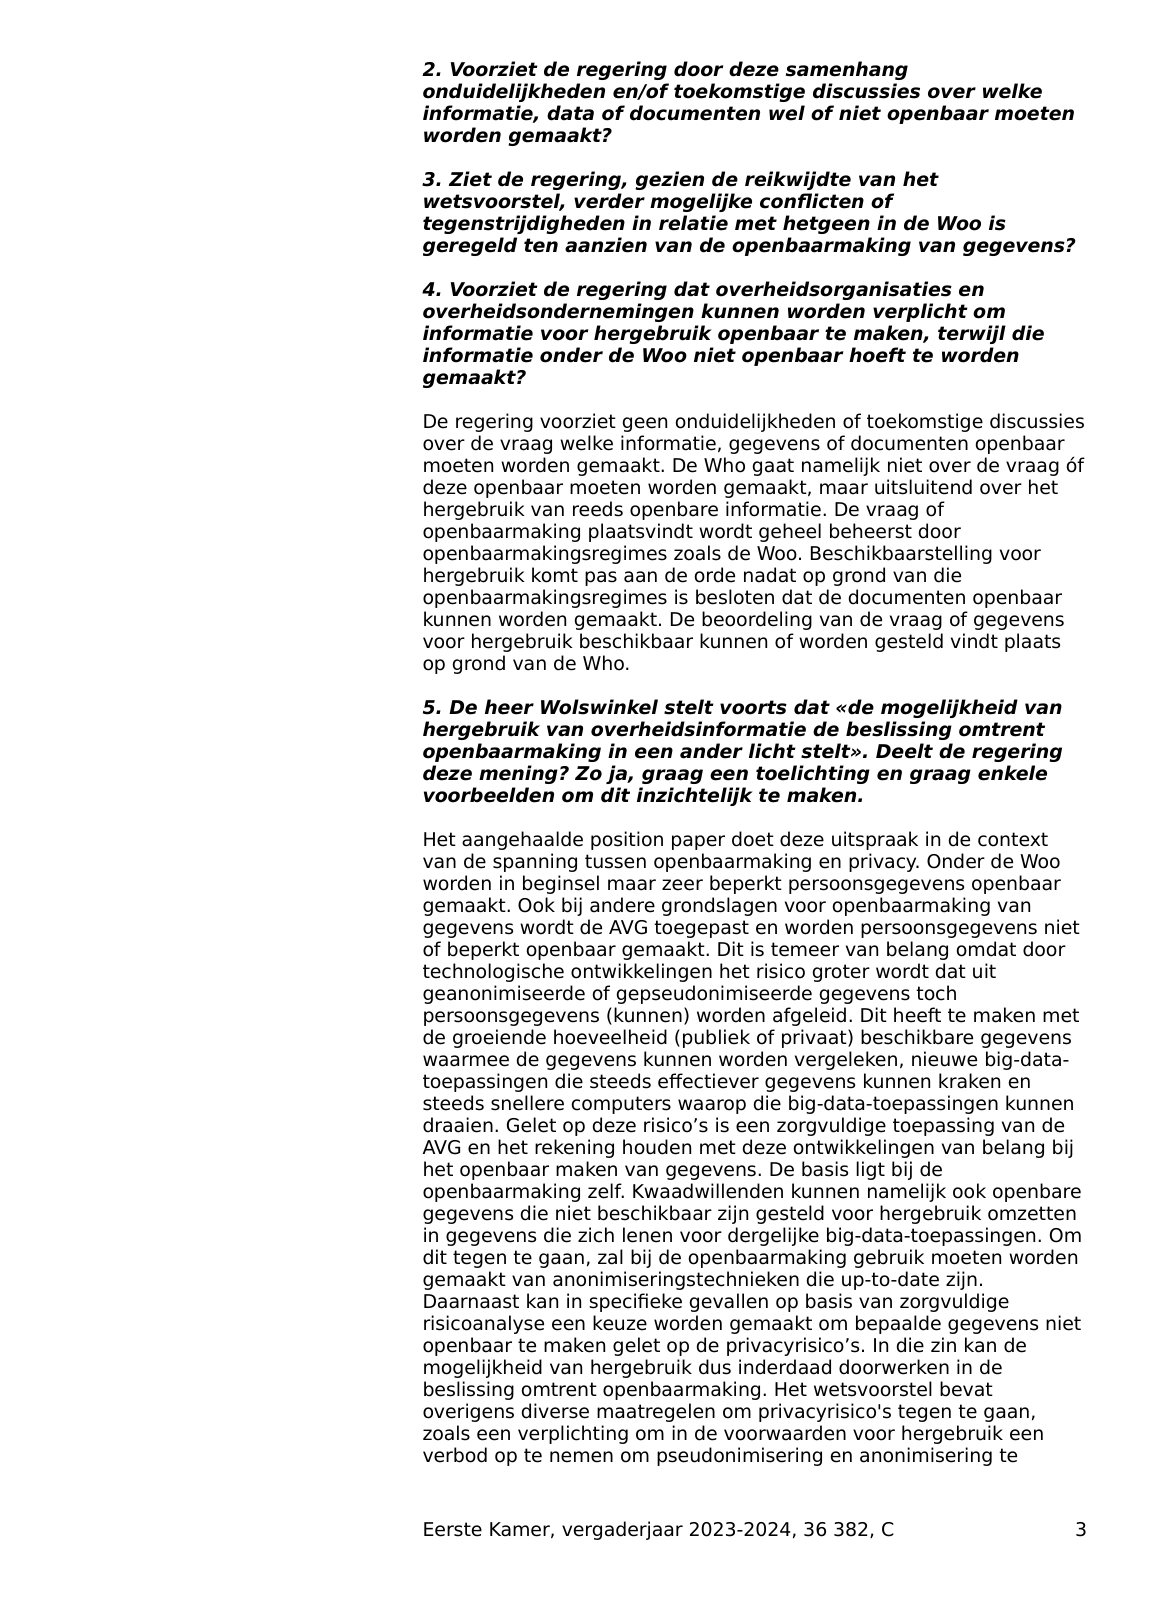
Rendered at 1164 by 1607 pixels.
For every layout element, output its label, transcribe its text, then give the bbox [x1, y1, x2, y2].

subtitle 3. Ziet de regering, gezien de reikwijdte van het wetsvoorstel, verder mogelijke conflicten of tegenstrijdigheden in relatie met hetgeen in de Woo is geregeld ten aanzien van de openbaarmaking van gegevens? [422, 169, 1087, 257]
subtitle 5. De heer Wolswinkel stelt voorts dat «de mogelijkheid van hergebruik van overheidsinformatie de beslissing omtrent openbaarmaking in een ander licht stelt». Deelt de regering deze mening? Zo ja, graag een toelichting en graag enkele voorbeelden om dit inzichtelijk te maken. [422, 697, 1087, 807]
text Het aangehaalde position paper doet deze uitspraak in de context van de spanning tussen openbaarmaking en privacy. Onder de Woo worden in beginsel maar zeer beperkt persoonsgegevens openbaar gemaakt. Ook bij andere grondslagen voor openbaarmaking van gegevens wordt de AVG toegepast en worden persoonsgegevens niet of beperkt openbaar gemaakt. Dit is temeer van belang omdat door technologische ontwikkelingen het risico groter wordt dat uit geanonimiseerde of gepseudonimiseerde gegevens toch persoonsgegevens (kunnen) worden afgeleid. Dit heeft te maken met de groeiende hoeveelheid (publiek of privaat) beschikbare gegevens waarmee de gegevens kunnen worden vergeleken, nieuwe big-data-toepassingen die steeds effectiever gegevens kunnen kraken en steeds snellere computers waarop die big-data-toepassingen kunnen draaien. Gelet op deze risico’s is een zorgvuldige toepassing van de AVG en het rekening houden met deze ontwikkelingen van belang bij het openbaar maken van gegevens. De basis ligt bij de openbaarmaking zelf. Kwaadwillenden kunnen namelijk ook openbare gegevens die niet beschikbaar zijn gesteld voor hergebruik omzetten in gegevens die zich lenen voor dergelijke big-data-toepassingen. Om dit tegen te gaan, zal bij de openbaarmaking gebruik moeten worden gemaakt van anonimiseringstechnieken die up-to-date zijn. Daarnaast kan in specifieke gevallen op basis van zorgvuldige risicoanalyse een keuze worden gemaakt om bepaalde gegevens niet openbaar te maken gelet op de privacyrisico’s. In die zin kan de mogelijkheid van hergebruik dus inderdaad doorwerken in de beslissing omtrent openbaarmaking. Het wetsvoorstel bevat overigens diverse maatregelen om privacyrisico's tegen te gaan, zoals een verplichting om in de voorwaarden voor hergebruik een verbod op te nemen om pseudonimisering en anonimisering te [422, 829, 1087, 1467]
subtitle 2. Voorziet de regering door deze samenhang onduidelijkheden en/of toekomstige discussies over welke informatie, data of documenten wel of niet openbaar moeten worden gemaakt? [422, 59, 1087, 147]
subtitle 4. Voorziet de regering dat overheidsorganisaties en overheidsondernemingen kunnen worden verplicht om informatie voor hergebruik openbaar te maken, terwijl die informatie onder de Woo niet openbaar hoeft te worden gemaakt? [422, 279, 1087, 389]
text De regering voorziet geen onduidelijkheden of toekomstige discussies over de vraag welke informatie, gegevens of documenten openbaar moeten worden gemaakt. De Who gaat namelijk niet over de vraag óf deze openbaar moeten worden gemaakt, maar uitsluitend over het hergebruik van reeds openbare informatie. De vraag of openbaarmaking plaatsvindt wordt geheel beheerst door openbaarmakingsregimes zoals de Woo. Beschikbaarstelling voor hergebruik komt pas aan de orde nadat op grond van die openbaarmakingsregimes is besloten dat de documenten openbaar kunnen worden gemaakt. De beoordeling van de vraag of gegevens voor hergebruik beschikbaar kunnen of worden gesteld vindt plaats op grond van de Who. [422, 411, 1087, 675]
